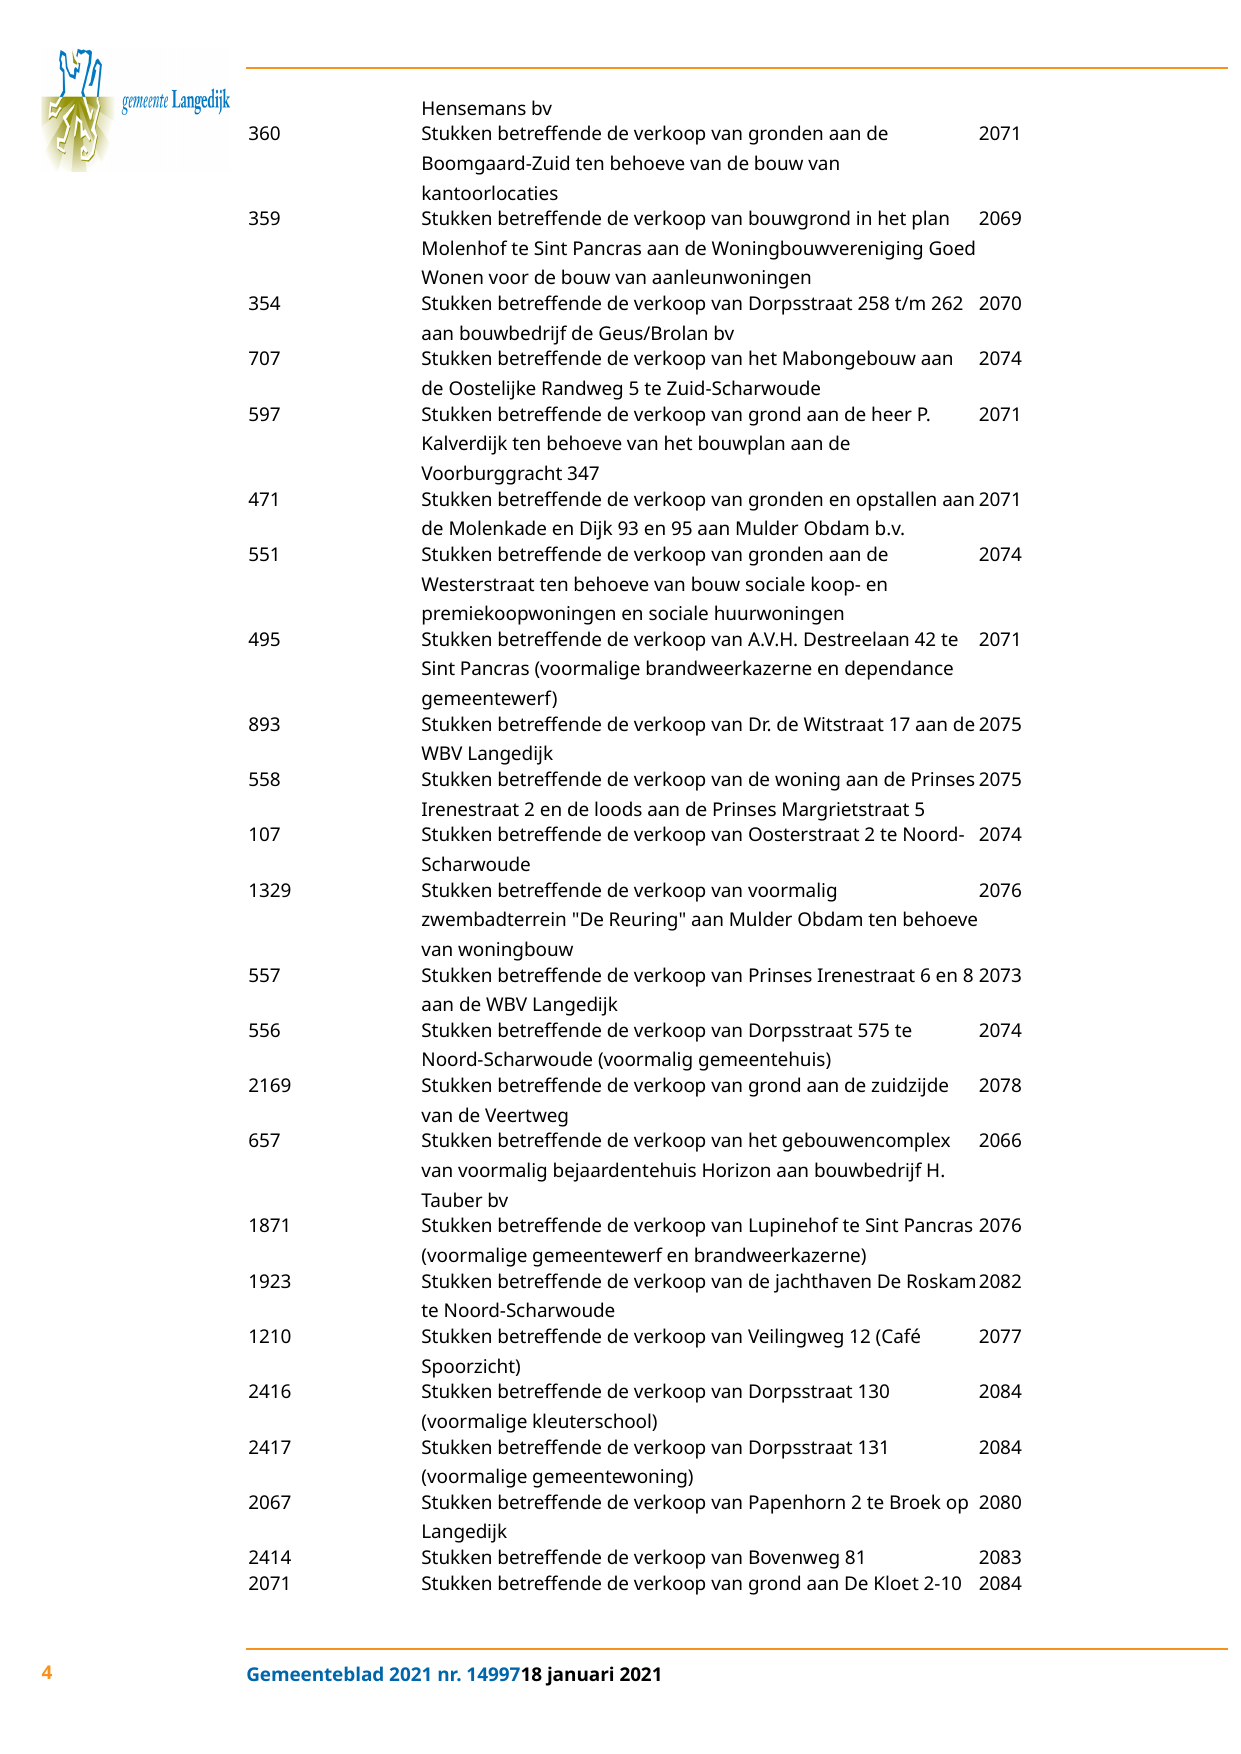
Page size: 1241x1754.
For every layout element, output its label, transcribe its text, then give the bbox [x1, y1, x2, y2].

table_cell 2071 [248, 1570, 421, 1596]
table_cell 597 [248, 401, 421, 486]
table_cell Stukken betreffende de verkoop van Dorpsstraat 130 (voormalige kleuterschool) [421, 1379, 978, 1434]
table_cell 2067 [248, 1489, 421, 1544]
table_cell Stukken betreffende de verkoop van bouwgrond in het plan Molenhof te Sint Pancras aan de Woningbouwvereniging Goed Wonen voor de bouw van aanleunwoningen [421, 205, 978, 290]
table_cell 354 [248, 290, 421, 346]
table_cell Stukken betreffende de verkoop van grond aan de heer P. Kalverdijk ten behoeve van het bouwplan aan de Voorburggracht 347 [421, 401, 978, 486]
table_cell 2080 [979, 1489, 1152, 1544]
table_cell 557 [248, 962, 421, 1017]
table_cell Stukken betreffende de verkoop van grond aan de zuidzijde van de Veertweg [421, 1073, 978, 1128]
table_cell 2083 [979, 1545, 1152, 1570]
table_cell 657 [248, 1128, 421, 1213]
table_cell 2084 [979, 1379, 1152, 1434]
table_cell Stukken betreffende de verkoop van voormalig zwembadterrein "De Reuring" aan Mulder Obdam ten behoeve van woningbouw [421, 877, 978, 962]
table_cell 2070 [979, 290, 1152, 346]
table_cell 2071 [979, 486, 1152, 541]
table_cell Stukken betreffende de verkoop van Dorpsstraat 131 (voormalige gemeentewoning) [421, 1434, 978, 1489]
table_cell 107 [248, 822, 421, 877]
table_cell 2084 [979, 1434, 1152, 1489]
table_cell 2074 [979, 541, 1152, 626]
table_cell 2084 [979, 1570, 1152, 1596]
table_cell 495 [248, 626, 421, 711]
table_cell 2077 [979, 1323, 1152, 1378]
table_cell 360 [248, 121, 421, 205]
table_cell Stukken betreffende de verkoop van gronden aan de Boomgaard-Zuid ten behoeve van de bouw van kantoorlocaties [421, 121, 978, 205]
table_cell 2416 [248, 1379, 421, 1434]
table_cell 2066 [979, 1128, 1152, 1213]
table_cell Stukken betreffende de verkoop van Lupinehof te Sint Pancras (voormalige gemeentewerf en brandweerkazerne) [421, 1213, 978, 1268]
table_cell Stukken betreffende de verkoop van de woning aan de Prinses Irenestraat 2 en de loods aan de Prinses Margrietstraat 5 [421, 766, 978, 822]
table_cell Stukken betreffende de verkoop van het gebouwencomplex van voormalig bejaardentehuis Horizon aan bouwbedrijf H. Tauber bv [421, 1128, 978, 1213]
table_cell 359 [248, 205, 421, 290]
table_cell Stukken betreffende de verkoop van gronden en opstallen aan de Molenkade en Dijk 93 en 95 aan Mulder Obdam b.v. [421, 486, 978, 541]
table_cell Stukken betreffende de verkoop van het Mabongebouw aan de Oostelijke Randweg 5 te Zuid-Scharwoude [421, 346, 978, 401]
table_cell 471 [248, 486, 421, 541]
table_cell Stukken betreffende de verkoop van Papenhorn 2 te Broek op Langedijk [421, 1489, 978, 1544]
table_cell Stukken betreffende de verkoop van Bovenweg 81 [421, 1545, 978, 1570]
table_cell Stukken betreffende de verkoop van de jachthaven De Roskam te Noord-Scharwoude [421, 1268, 978, 1323]
table_cell Hensemans bv [421, 95, 978, 121]
table_cell 2076 [979, 1213, 1152, 1268]
picture [41, 47, 231, 172]
table_cell 2169 [248, 1073, 421, 1128]
table_cell 556 [248, 1017, 421, 1072]
table_cell 2071 [979, 626, 1152, 711]
table_cell 707 [248, 346, 421, 401]
table_cell 2073 [979, 962, 1152, 1017]
table_cell [979, 95, 1152, 121]
table_cell 1871 [248, 1213, 421, 1268]
table_cell 2075 [979, 711, 1152, 766]
table_cell 2075 [979, 766, 1152, 822]
table_cell 2074 [979, 822, 1152, 877]
table_cell Stukken betreffende de verkoop van A.V.H. Destreelaan 42 te Sint Pancras (voormalige brandweerkazerne en dependance gemeentewerf) [421, 626, 978, 711]
table_cell 2069 [979, 205, 1152, 290]
table_cell Stukken betreffende de verkoop van grond aan De Kloet 2-10 [421, 1570, 978, 1596]
table_cell 2076 [979, 877, 1152, 962]
table_cell 1923 [248, 1268, 421, 1323]
table_cell 2414 [248, 1545, 421, 1570]
table_cell 2417 [248, 1434, 421, 1489]
table_cell 2071 [979, 121, 1152, 205]
table_cell 1210 [248, 1323, 421, 1378]
table_cell 2071 [979, 401, 1152, 486]
table_cell 2078 [979, 1073, 1152, 1128]
table_cell Stukken betreffende de verkoop van Dorpsstraat 575 te Noord-Scharwoude (voormalig gemeentehuis) [421, 1017, 978, 1072]
table_cell Stukken betreffende de verkoop van Oosterstraat 2 te Noord-Scharwoude [421, 822, 978, 877]
table_cell 2074 [979, 346, 1152, 401]
table_cell Stukken betreffende de verkoop van Veilingweg 12 (Café Spoorzicht) [421, 1323, 978, 1378]
table_cell Stukken betreffende de verkoop van gronden aan de Westerstraat ten behoeve van bouw sociale koop- en premiekoopwoningen en sociale huurwoningen [421, 541, 978, 626]
table_cell 893 [248, 711, 421, 766]
table_cell 558 [248, 766, 421, 822]
table_cell 551 [248, 541, 421, 626]
table_cell 2074 [979, 1017, 1152, 1072]
table_cell 2082 [979, 1268, 1152, 1323]
table_cell Stukken betreffende de verkoop van Dorpsstraat 258 t/m 262 aan bouwbedrijf de Geus/Brolan bv [421, 290, 978, 346]
table_cell Stukken betreffende de verkoop van Dr. de Witstraat 17 aan de WBV Langedijk [421, 711, 978, 766]
table_cell 1329 [248, 877, 421, 962]
table_cell [248, 95, 421, 121]
table_cell Stukken betreffende de verkoop van Prinses Irenestraat 6 en 8 aan de WBV Langedijk [421, 962, 978, 1017]
